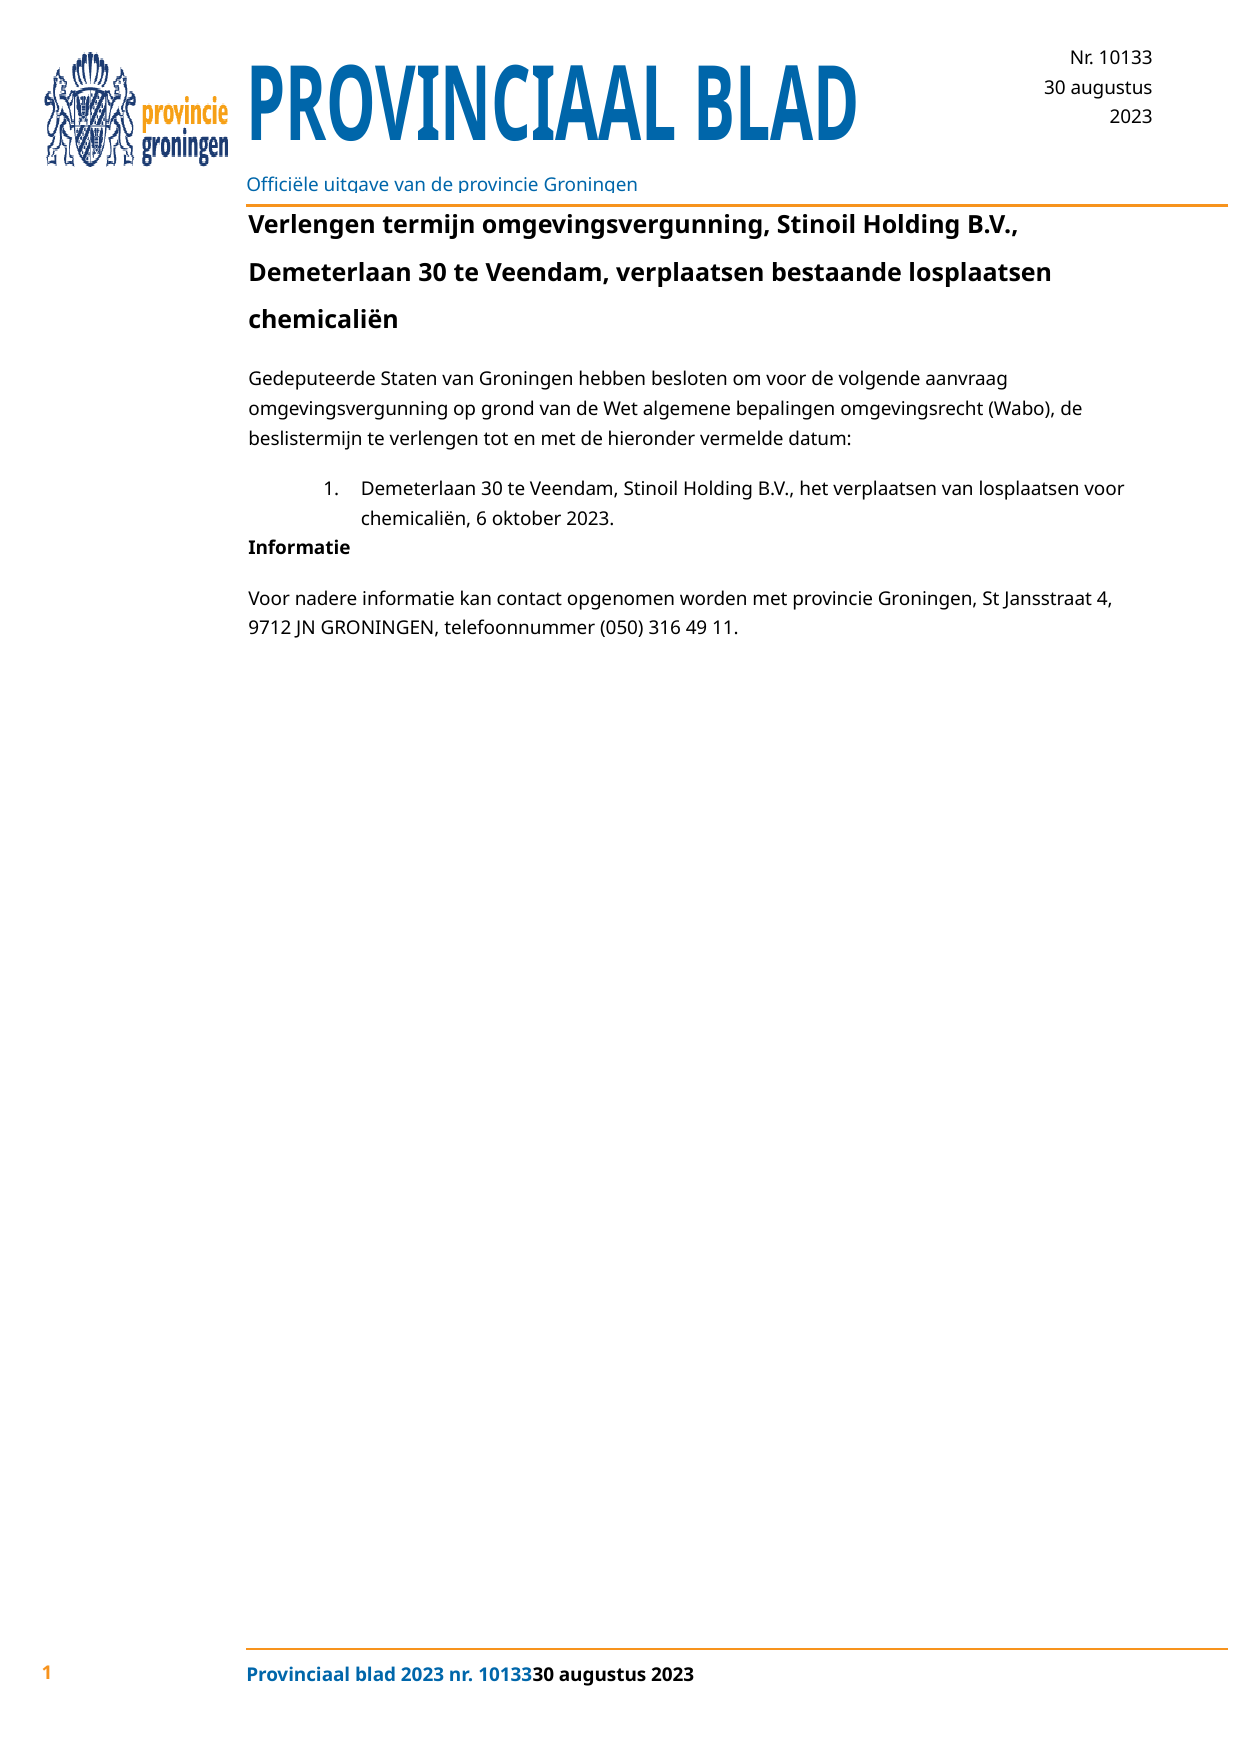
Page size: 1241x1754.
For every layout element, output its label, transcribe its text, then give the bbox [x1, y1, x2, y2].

picture [41, 47, 231, 172]
text Voor nadere informatie kan contact opgenomen worden met provincie Groningen, St Jansstraat 4, 9712 JN GRONINGEN, telefoonnummer (050) 316 49 11. [248, 585, 1152, 640]
text Verlengen termijn omgevingsvergunning, Stinoil Holding B.V., Demeterlaan 30 te Veendam, verplaatsen bestaande losplaatsen chemicaliën [248, 207, 1152, 336]
text Informatie [248, 534, 1152, 560]
list Demeterlaan 30 te Veendam, Stinoil Holding B.V., het verplaatsen van losplaatsen voor chemicaliën, 6 oktober 2023. [323, 475, 1152, 530]
text Gedeputeerde Staten van Groningen hebben besloten om voor de volgende aanvraag omgevingsvergunning op grond van de Wet algemene bepalingen omgevingsrecht (Wabo), de beslistermijn te verlengen tot en met de hieronder vermelde datum: [248, 366, 1152, 450]
